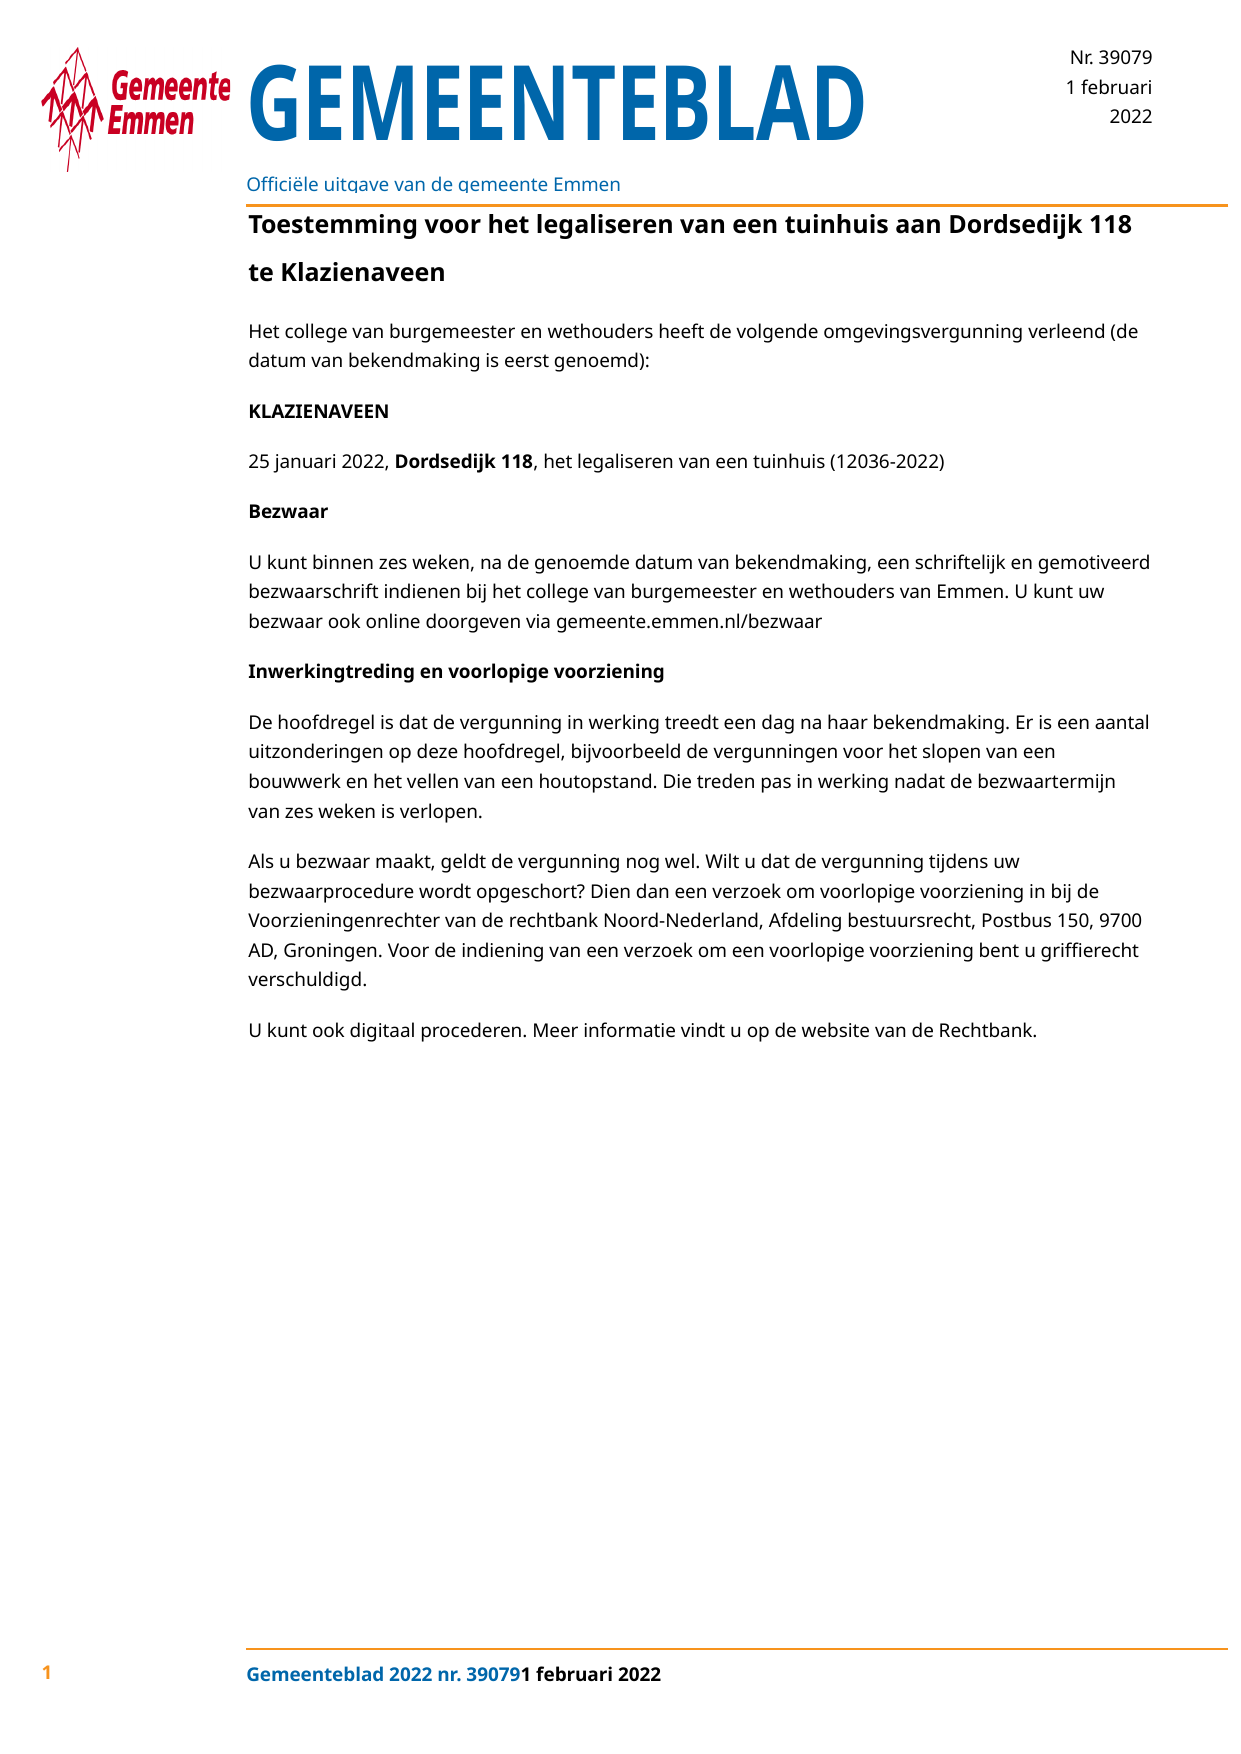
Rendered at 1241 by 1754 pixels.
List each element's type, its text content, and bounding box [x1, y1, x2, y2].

text Inwerkingtreding en voorlopige voorziening [248, 659, 1152, 684]
text U kunt binnen zes weken, na de genoemde datum van bekendmaking, een schriftelijk en gemotiveerd bezwaarschrift indienen bij het college van burgemeester en wethouders van Emmen. U kunt uw bezwaar ook online doorgeven via gemeente.emmen.nl/bezwaar [248, 549, 1152, 634]
text Het college van burgemeester en wethouders heeft de volgende omgevingsvergunning verleend (de datum van bekendmaking is eerst genoemd): [248, 318, 1152, 373]
text 25 januari 2022, Dordsedijk 118, het legaliseren van een tuinhuis (12036-2022) [248, 448, 1152, 474]
text U kunt ook digitaal procederen. Meer informatie vindt u op de website van de Rechtbank. [248, 1017, 1152, 1043]
picture [41, 47, 231, 172]
text De hoofdregel is dat de vergunning in werking treedt een dag na haar bekendmaking. Er is een aantal uitzonderingen op deze hoofdregel, bijvoorbeeld de vergunningen voor het slopen van een bouwwerk en het vellen van een houtopstand. Die treden pas in werking nadat de bezwaartermijn van zes weken is verlopen. [248, 709, 1152, 824]
text KLAZIENAVEEN [248, 398, 1152, 424]
text Toestemming voor het legaliseren van een tuinhuis aan Dordsedijk 118 te Klazienaveen [248, 207, 1152, 288]
text Als u bezwaar maakt, geldt de vergunning nog wel. Wilt u dat de vergunning tijdens uw bezwaarprocedure wordt opgeschort? Dien dan een verzoek om voorlopige voorziening in bij de Voorzieningenrechter van de rechtbank Noord-Nederland, Afdeling bestuursrecht, Postbus 150, 9700 AD, Groningen. Voor de indiening van een verzoek om een voorlopige voorziening bent u griffierecht verschuldigd. [248, 848, 1152, 992]
text Bezwaar [248, 499, 1152, 524]
